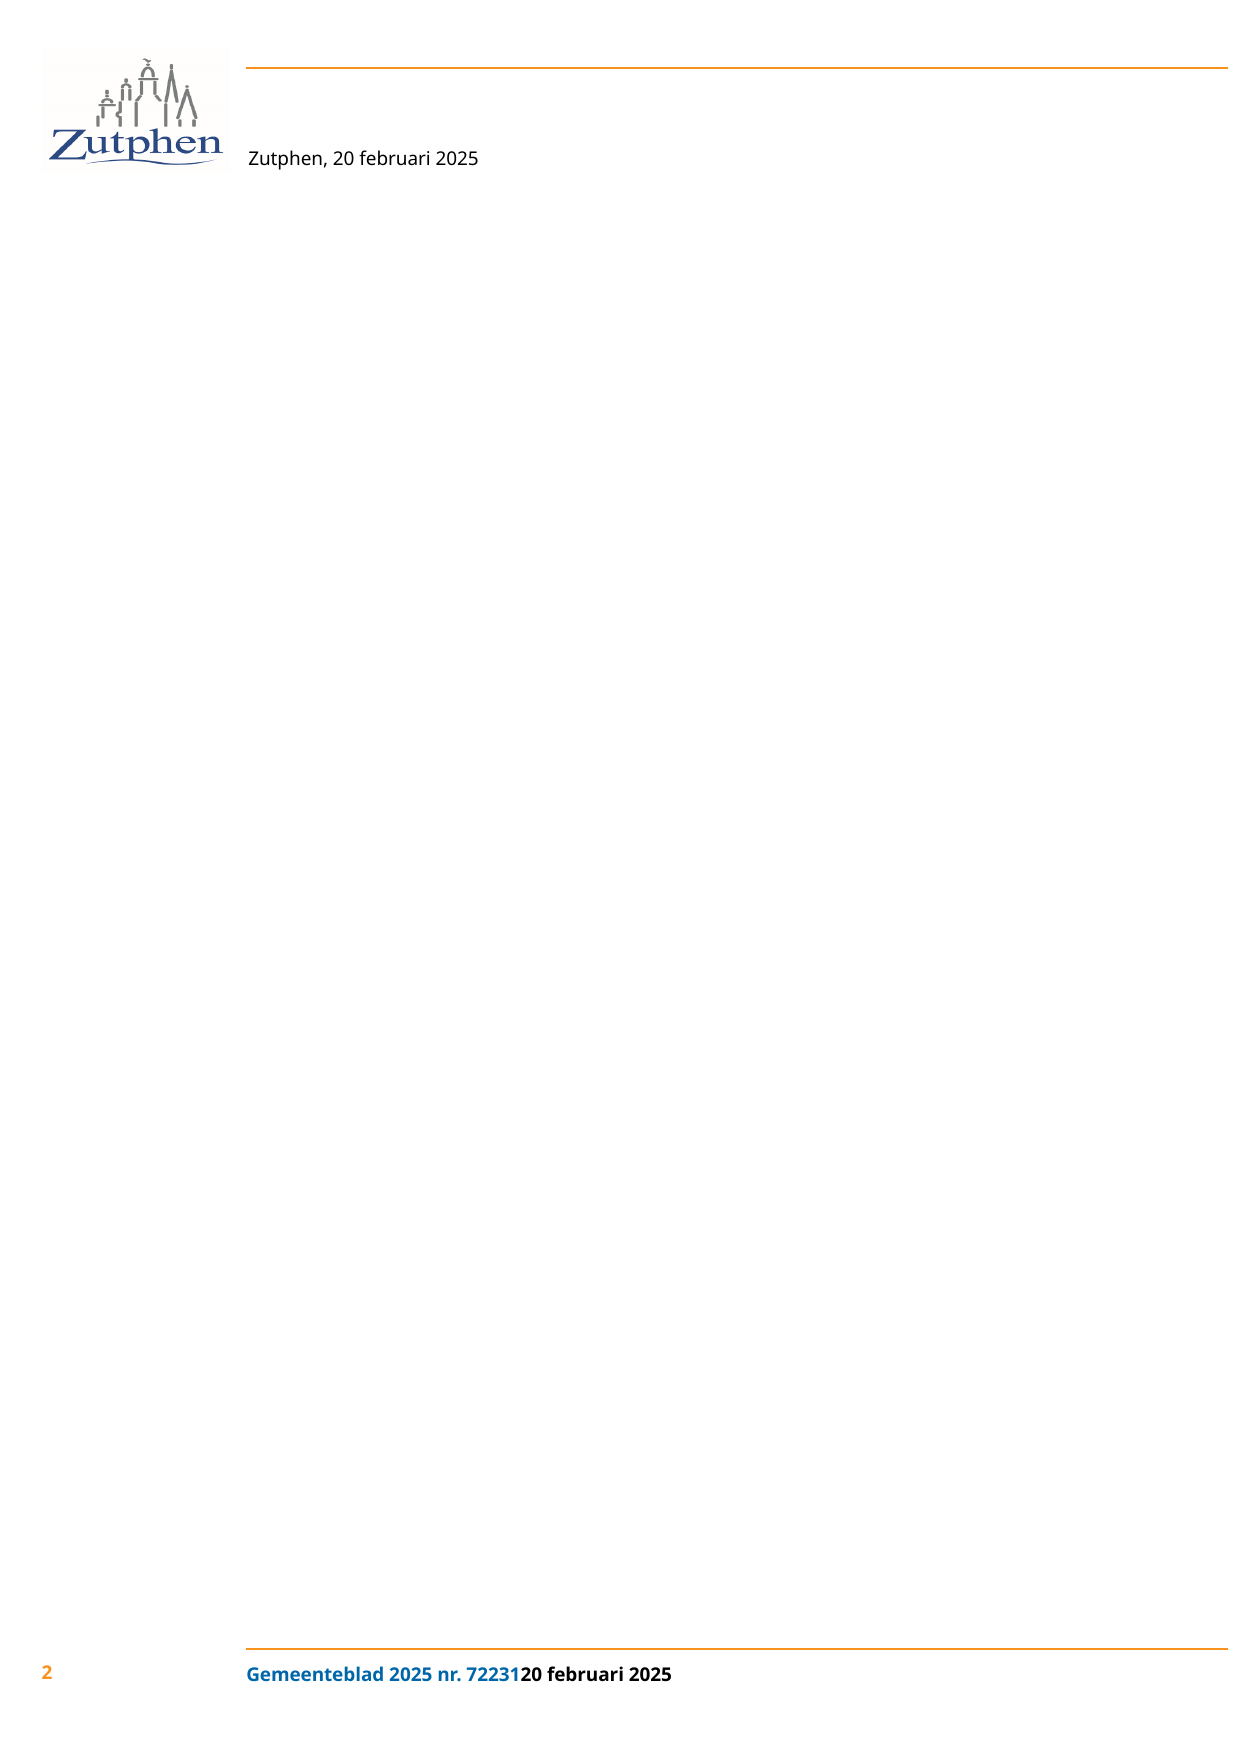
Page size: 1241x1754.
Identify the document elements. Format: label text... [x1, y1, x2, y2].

text Zutphen, 20 februari 2025 [248, 145, 1152, 171]
picture [41, 47, 231, 172]
